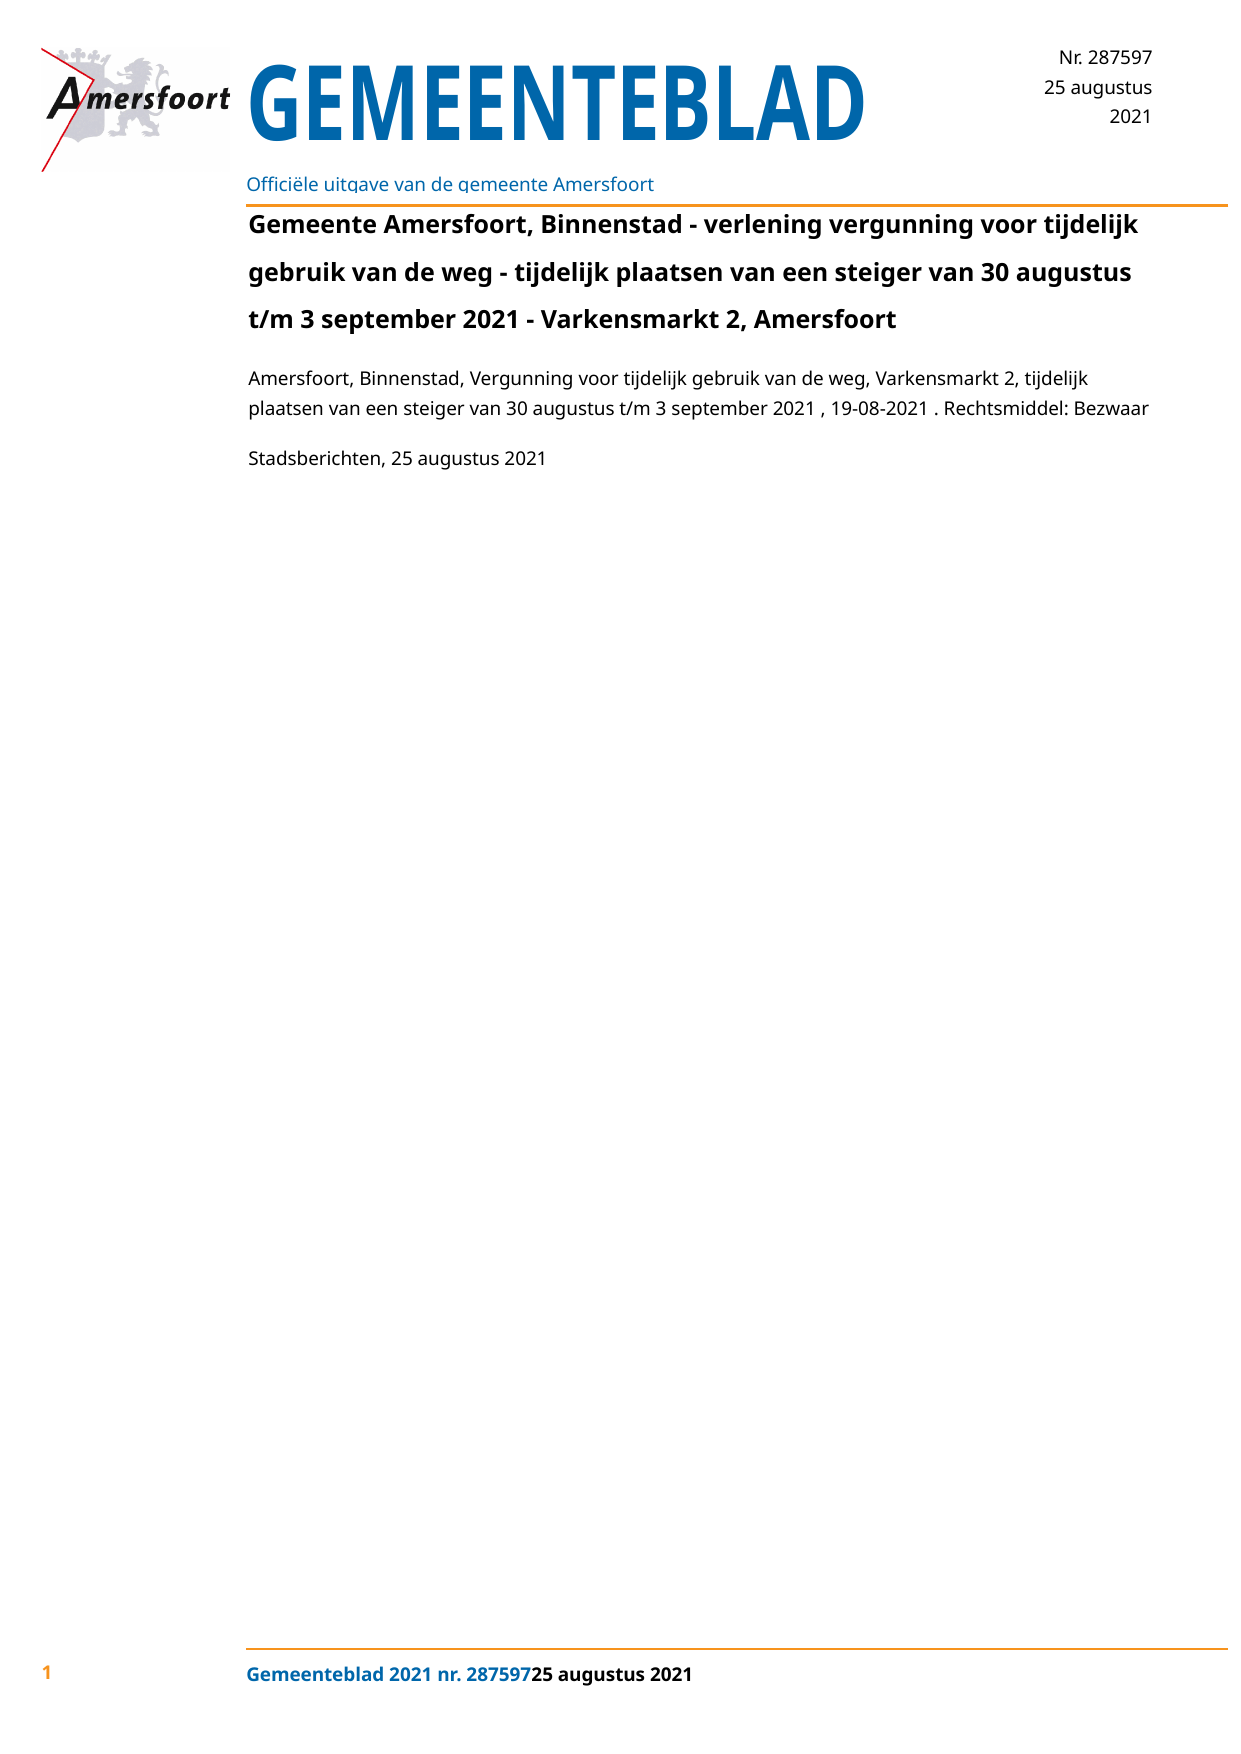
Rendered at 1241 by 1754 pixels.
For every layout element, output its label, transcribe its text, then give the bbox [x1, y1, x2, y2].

text Amersfoort, Binnenstad, Vergunning voor tijdelijk gebruik van de weg, Varkensmarkt 2, tijdelijk plaatsen van een steiger van 30 augustus t/m 3 september 2021 , 19-08-2021 . Rechtsmiddel: Bezwaar [248, 366, 1152, 421]
text Stadsberichten, 25 augustus 2021 [248, 446, 1152, 471]
picture [41, 47, 231, 172]
text Gemeente Amersfoort, Binnenstad - verlening vergunning voor tijdelijk gebruik van de weg - tijdelijk plaatsen van een steiger van 30 augustus t/m 3 september 2021 - Varkensmarkt 2, Amersfoort [248, 207, 1152, 336]
